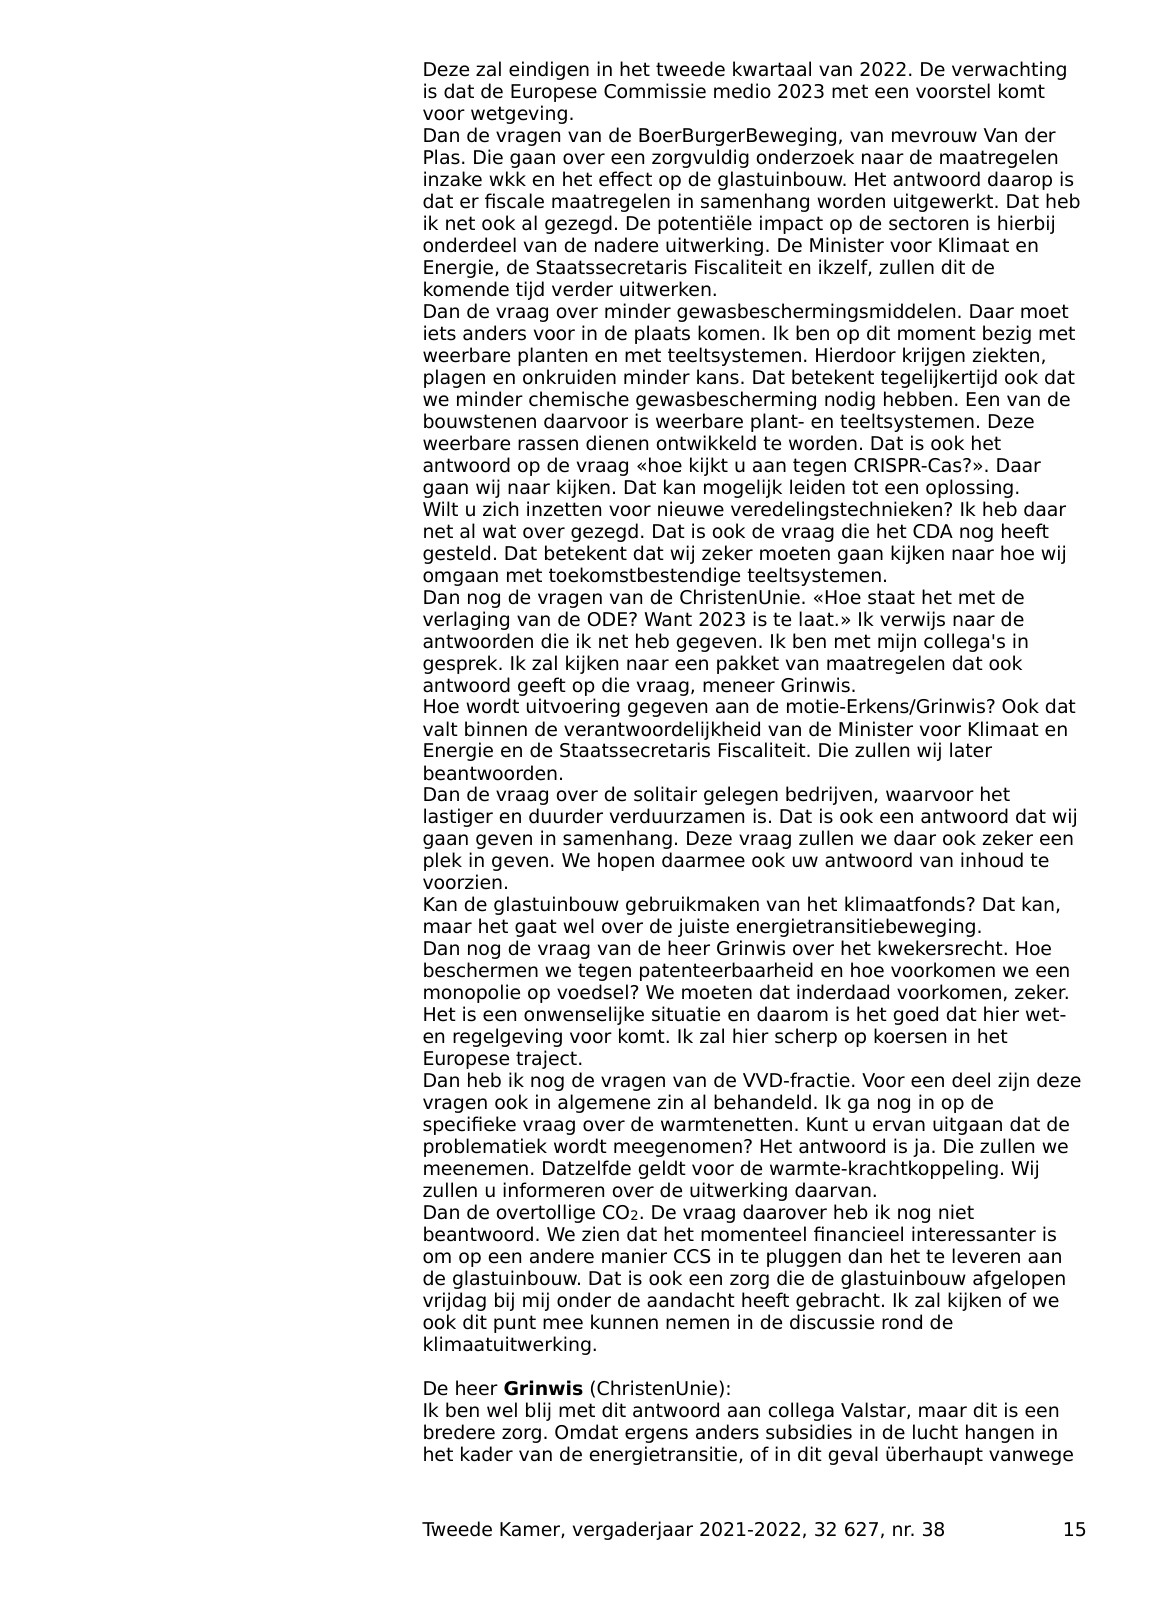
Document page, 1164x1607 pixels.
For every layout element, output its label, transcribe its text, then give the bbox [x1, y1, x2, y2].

text Dan heb ik nog de vragen van de VVD-fractie. Voor een deel zijn deze vragen ook in algemene zin al behandeld. Ik ga nog in op de specifieke vraag over de warmtenetten. Kunt u ervan uitgaan dat de problematiek wordt meegenomen? Het antwoord is ja. Die zullen we meenemen. Datzelfde geldt voor de warmte-krachtkoppeling. Wij zullen u informeren over de uitwerking daarvan. [422, 1070, 1087, 1202]
text Wilt u zich inzetten voor nieuwe veredelingstechnieken? Ik heb daar net al wat over gezegd. Dat is ook de vraag die het CDA nog heeft gesteld. Dat betekent dat wij zeker moeten gaan kijken naar hoe wij omgaan met toekomstbestendige teeltsystemen. [422, 499, 1087, 587]
text Dan nog de vragen van de ChristenUnie. «Hoe staat het met de verlaging van de ODE? Want 2023 is te laat.» Ik verwijs naar de antwoorden die ik net heb gegeven. Ik ben met mijn collega's in gesprek. Ik zal kijken naar een pakket van maatregelen dat ook antwoord geeft op die vraag, meneer Grinwis. [422, 587, 1087, 696]
text Ik ben wel blij met dit antwoord aan collega Valstar, maar dit is een bredere zorg. Omdat ergens anders subsidies in de lucht hangen in het kader van de energietransitie, of in dit geval überhaupt vanwege [422, 1400, 1087, 1466]
text Deze zal eindigen in het tweede kwartaal van 2022. De verwachting is dat de Europese Commissie medio 2023 met een voorstel komt voor wetgeving. [422, 59, 1087, 125]
text Dan de vragen van de BoerBurgerBeweging, van mevrouw Van der Plas. Die gaan over een zorgvuldig onderzoek naar de maatregelen inzake wkk en het effect op de glastuinbouw. Het antwoord daarop is dat er fiscale maatregelen in samenhang worden uitgewerkt. Dat heb ik net ook al gezegd. De potentiële impact op de sectoren is hierbij onderdeel van de nadere uitwerking. De Minister voor Klimaat en Energie, de Staatssecretaris Fiscaliteit en ikzelf, zullen dit de komende tijd verder uitwerken. [422, 125, 1087, 301]
text Dan de vraag over minder gewasbeschermingsmiddelen. Daar moet iets anders voor in de plaats komen. Ik ben op dit moment bezig met weerbare planten en met teeltsystemen. Hierdoor krijgen ziekten, plagen en onkruiden minder kans. Dat betekent tegelijkertijd ook dat we minder chemische gewasbescherming nodig hebben. Een van de bouwstenen daarvoor is weerbare plant- en teeltsystemen. Deze weerbare rassen dienen ontwikkeld te worden. Dat is ook het antwoord op de vraag «hoe kijkt u aan tegen CRISPR-Cas?». Daar gaan wij naar kijken. Dat kan mogelijk leiden tot een oplossing. [422, 301, 1087, 499]
text Hoe wordt uitvoering gegeven aan de motie-Erkens/Grinwis? Ook dat valt binnen de verantwoordelijkheid van de Minister voor Klimaat en Energie en de Staatssecretaris Fiscaliteit. Die zullen wij later beantwoorden. [422, 696, 1087, 784]
text De heer Grinwis (ChristenUnie): [422, 1378, 1087, 1400]
text Dan de overtollige CO2. De vraag daarover heb ik nog niet beantwoord. We zien dat het momenteel financieel interessanter is om op een andere manier CCS in te pluggen dan het te leveren aan de glastuinbouw. Dat is ook een zorg die de glastuinbouw afgelopen vrijdag bij mij onder de aandacht heeft gebracht. Ik zal kijken of we ook dit punt mee kunnen nemen in de discussie rond de klimaatuitwerking. [422, 1202, 1087, 1356]
text Dan de vraag over de solitair gelegen bedrijven, waarvoor het lastiger en duurder verduurzamen is. Dat is ook een antwoord dat wij gaan geven in samenhang. Deze vraag zullen we daar ook zeker een plek in geven. We hopen daarmee ook uw antwoord van inhoud te voorzien. [422, 784, 1087, 894]
text Kan de glastuinbouw gebruikmaken van het klimaatfonds? Dat kan, maar het gaat wel over de juiste energietransitiebeweging. [422, 894, 1087, 938]
text Dan nog de vraag van de heer Grinwis over het kwekersrecht. Hoe beschermen we tegen patenteerbaarheid en hoe voorkomen we een monopolie op voedsel? We moeten dat inderdaad voorkomen, zeker. Het is een onwenselijke situatie en daarom is het goed dat hier wet- en regelgeving voor komt. Ik zal hier scherp op koersen in het Europese traject. [422, 938, 1087, 1070]
